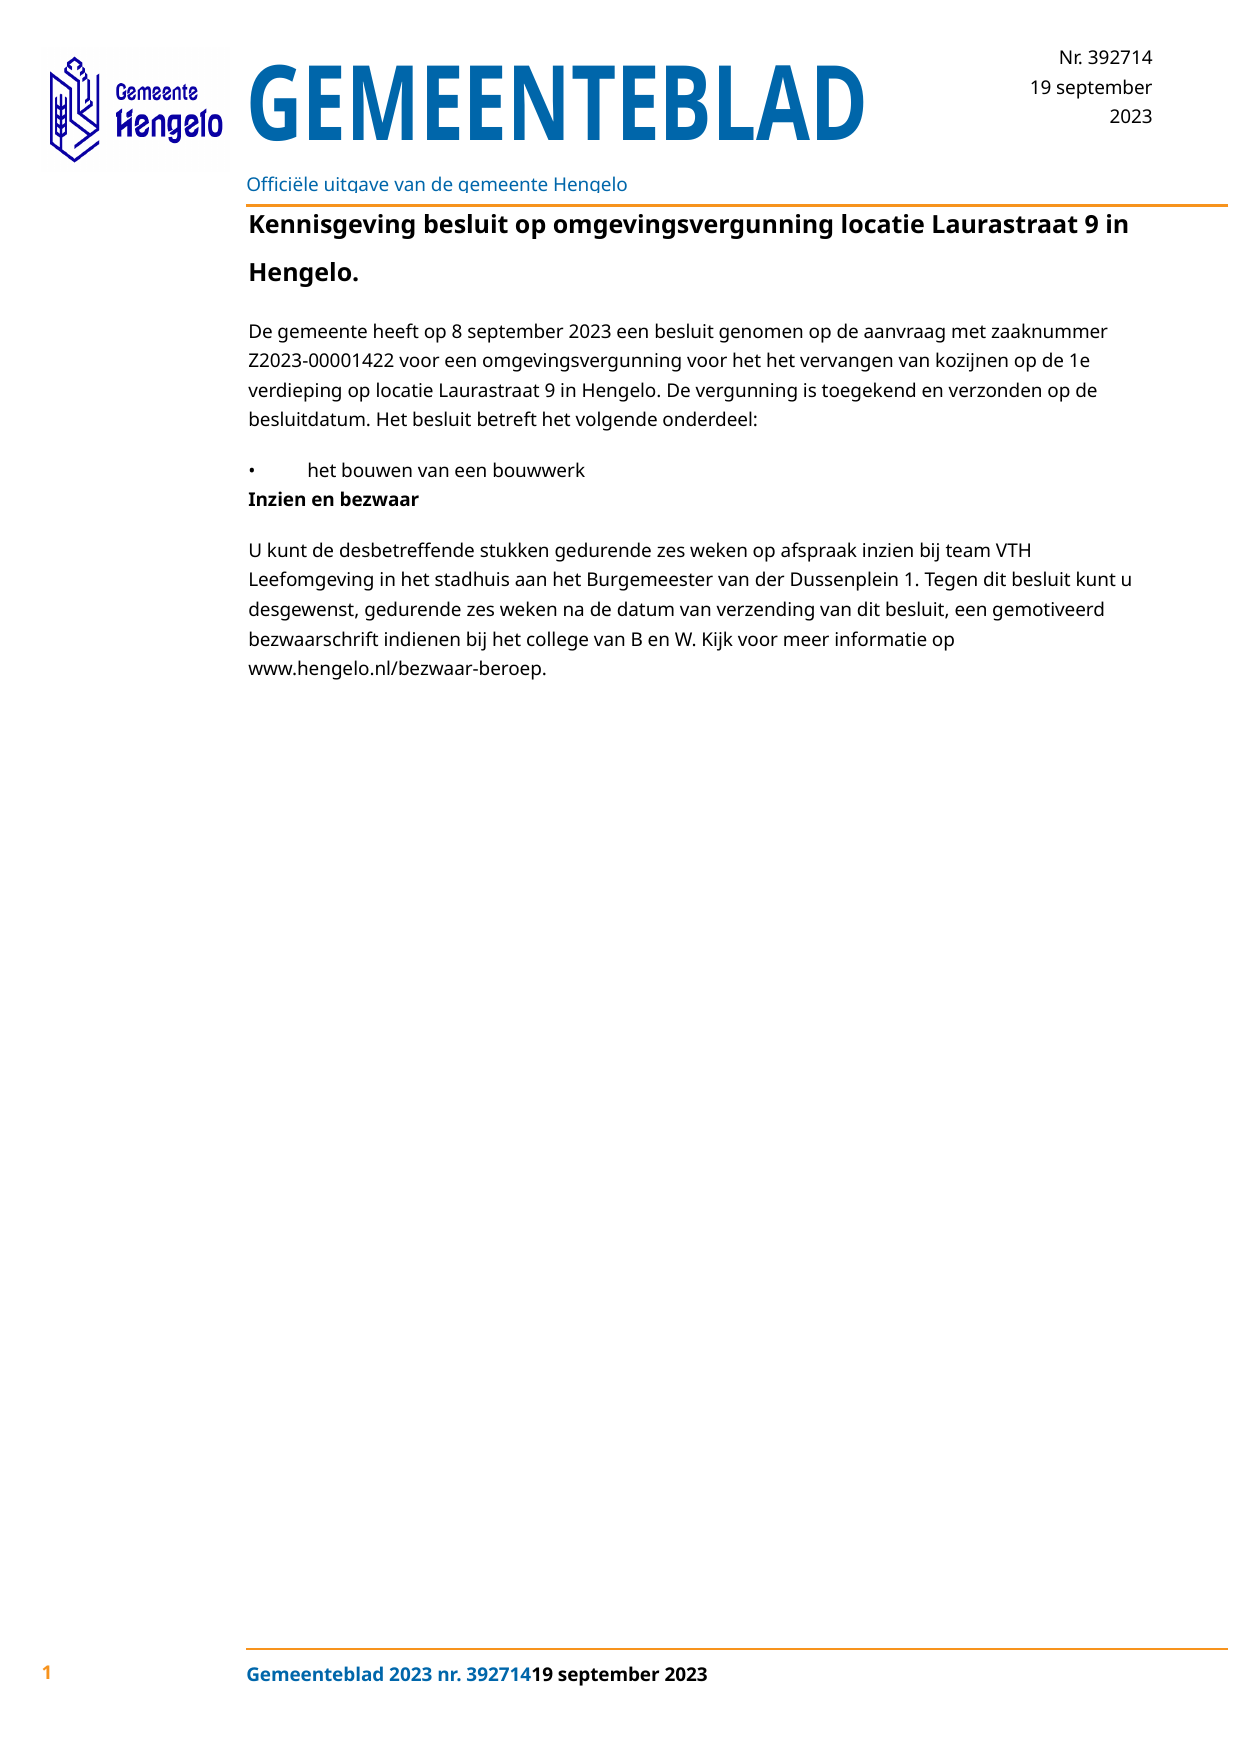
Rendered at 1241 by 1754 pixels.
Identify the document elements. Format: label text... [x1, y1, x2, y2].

list het bouwen van een bouwwerk [248, 457, 1152, 483]
picture [41, 47, 231, 172]
text U kunt de desbetreffende stukken gedurende zes weken op afspraak inzien bij team VTH Leefomgeving in het stadhuis aan het Burgemeester van der Dussenplein 1. Tegen dit besluit kunt u desgewenst, gedurende zes weken na de datum van verzending van dit besluit, een gemotiveerd bezwaarschrift indienen bij het college van B en W. Kijk voor meer informatie op www.hengelo.nl/bezwaar-beroep. [248, 537, 1152, 681]
text De gemeente heeft op 8 september 2023 een besluit genomen op de aanvraag met zaaknummer Z2023-00001422 voor een omgevingsvergunning voor het het vervangen van kozijnen op de 1e verdieping op locatie Laurastraat 9 in Hengelo. De vergunning is toegekend en verzonden op de besluitdatum. Het besluit betreft het volgende onderdeel: [248, 318, 1152, 432]
text Inzien en bezwaar [248, 487, 1152, 512]
text Kennisgeving besluit op omgevingsvergunning locatie Laurastraat 9 in Hengelo. [248, 207, 1152, 288]
